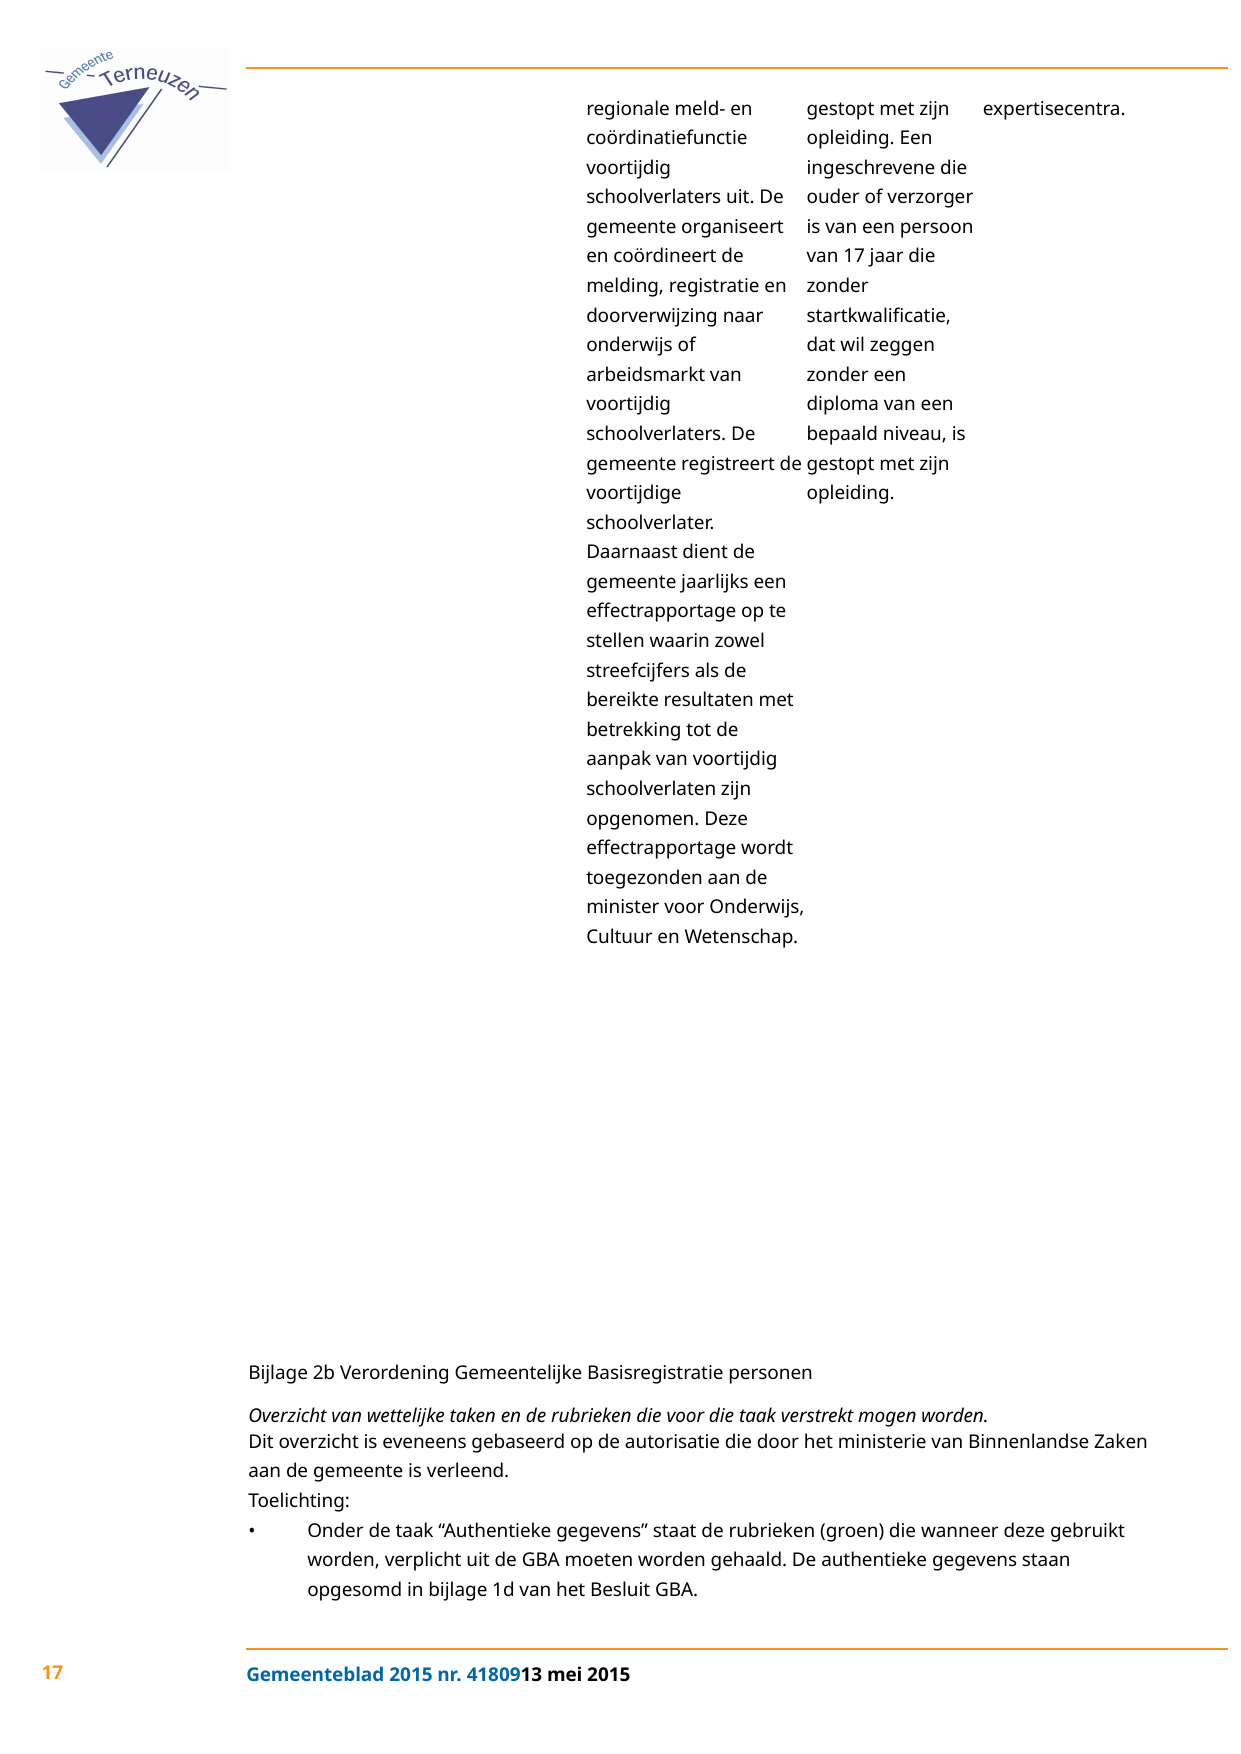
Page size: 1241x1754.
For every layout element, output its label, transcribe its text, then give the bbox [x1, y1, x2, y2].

text Toelichting: [248, 1487, 1152, 1513]
text Bijlage 2b Verordening Gemeentelijke Basisregistratie personen [248, 1359, 1152, 1385]
table_cell gestopt met zijn opleiding. Een ingeschrevene die ouder of verzorger is van een persoon van 17 jaar die zonder startkwalificatie, dat wil zeggen zonder een diploma van een bepaald niveau, is gestopt met zijn opleiding. [806, 95, 983, 949]
table_cell [248, 95, 417, 949]
table_cell regionale meld- en coördinatiefunctie voortijdig schoolverlaters uit. De gemeente organiseert en coördineert de melding, registratie en doorverwijzing naar onderwijs of arbeidsmarkt van voortijdig schoolverlaters. De gemeente registreert de voortijdige schoolverlater. Daarnaast dient de gemeente jaarlijks een effectrapportage op te stellen waarin zowel streefcijfers als de bereikte resultaten met betrekking tot de aanpak van voortijdig schoolverlaten zijn opgenomen. Deze effectrapportage wordt toegezonden aan de minister voor Onderwijs, Cultuur en Wetenschap. [586, 95, 806, 949]
picture [41, 47, 231, 172]
list Onder de taak “Authentieke gegevens” staat de rubrieken (groen) die wanneer deze gebruikt worden, verplicht uit de GBA moeten worden gehaald. De authentieke gegevens staan opgesomd in bijlage 1d van het Besluit GBA. [248, 1517, 1152, 1602]
text Overzicht van wettelijke taken en de rubrieken die voor die taak verstrekt mogen worden. [248, 1402, 1152, 1428]
text Dit overzicht is eveneens gebaseerd op de autorisatie die door het ministerie van Binnenlandse Zaken aan de gemeente is verleend. [248, 1428, 1152, 1483]
table_cell expertisecentra. [983, 95, 1152, 949]
table_cell [417, 95, 586, 949]
